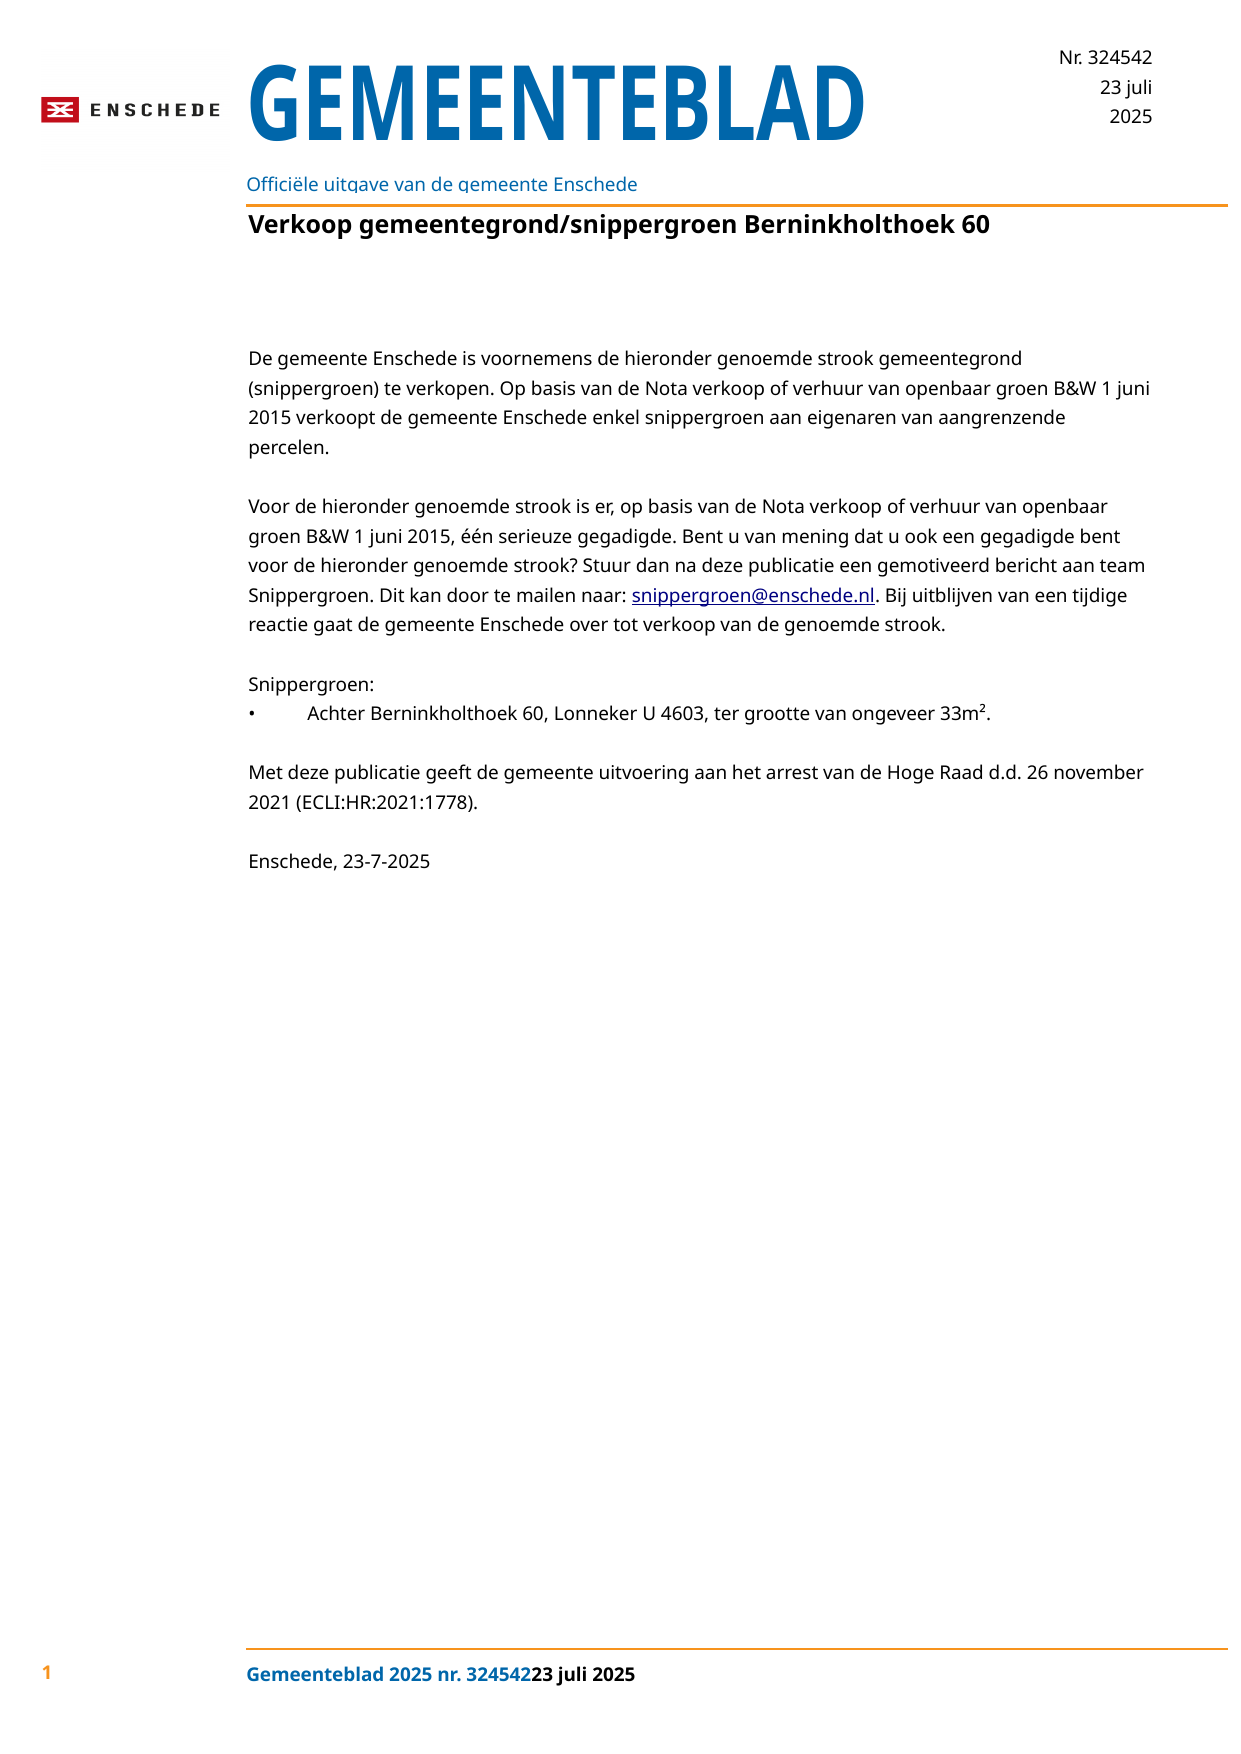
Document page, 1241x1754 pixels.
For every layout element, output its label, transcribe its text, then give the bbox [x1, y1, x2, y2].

text Verkoop gemeentegrond/snippergroen Berninkholthoek 60 [248, 207, 1152, 241]
picture [41, 47, 231, 172]
text Met deze publicatie geeft de gemeente uitvoering aan het arrest van de Hoge Raad d.d. 26 november 2021 (ECLI:HR:2021:1778). [248, 759, 1152, 815]
text Enschede, 23-7-2025 [248, 848, 1152, 874]
text De gemeente Enschede is voornemens de hieronder genoemde strook gemeentegrond (snippergroen) te verkopen. Op basis van de Nota verkoop of verhuur van openbaar groen B&W 1 juni 2015 verkoopt de gemeente Enschede enkel snippergroen aan eigenaren van aangrenzende percelen. [248, 345, 1152, 460]
text Voor de hieronder genoemde strook is er, op basis van de Nota verkoop of verhuur van openbaar groen B&W 1 juni 2015, één serieuze gegadigde. Bent u van mening dat u ook een gegadigde bent voor de hieronder genoemde strook? Stuur dan na deze publicatie een gemotiveerd bericht aan team Snippergroen. Dit kan door te mailen naar: snippergroen@enschede.nl. Bij uitblijven van een tijdige reactie gaat de gemeente Enschede over tot verkoop van de genoemde strook. [248, 493, 1152, 637]
text Snippergroen: [248, 671, 1152, 696]
list Achter Berninkholthoek 60, Lonneker U 4603, ter grootte van ongeveer 33m². [248, 700, 1152, 726]
